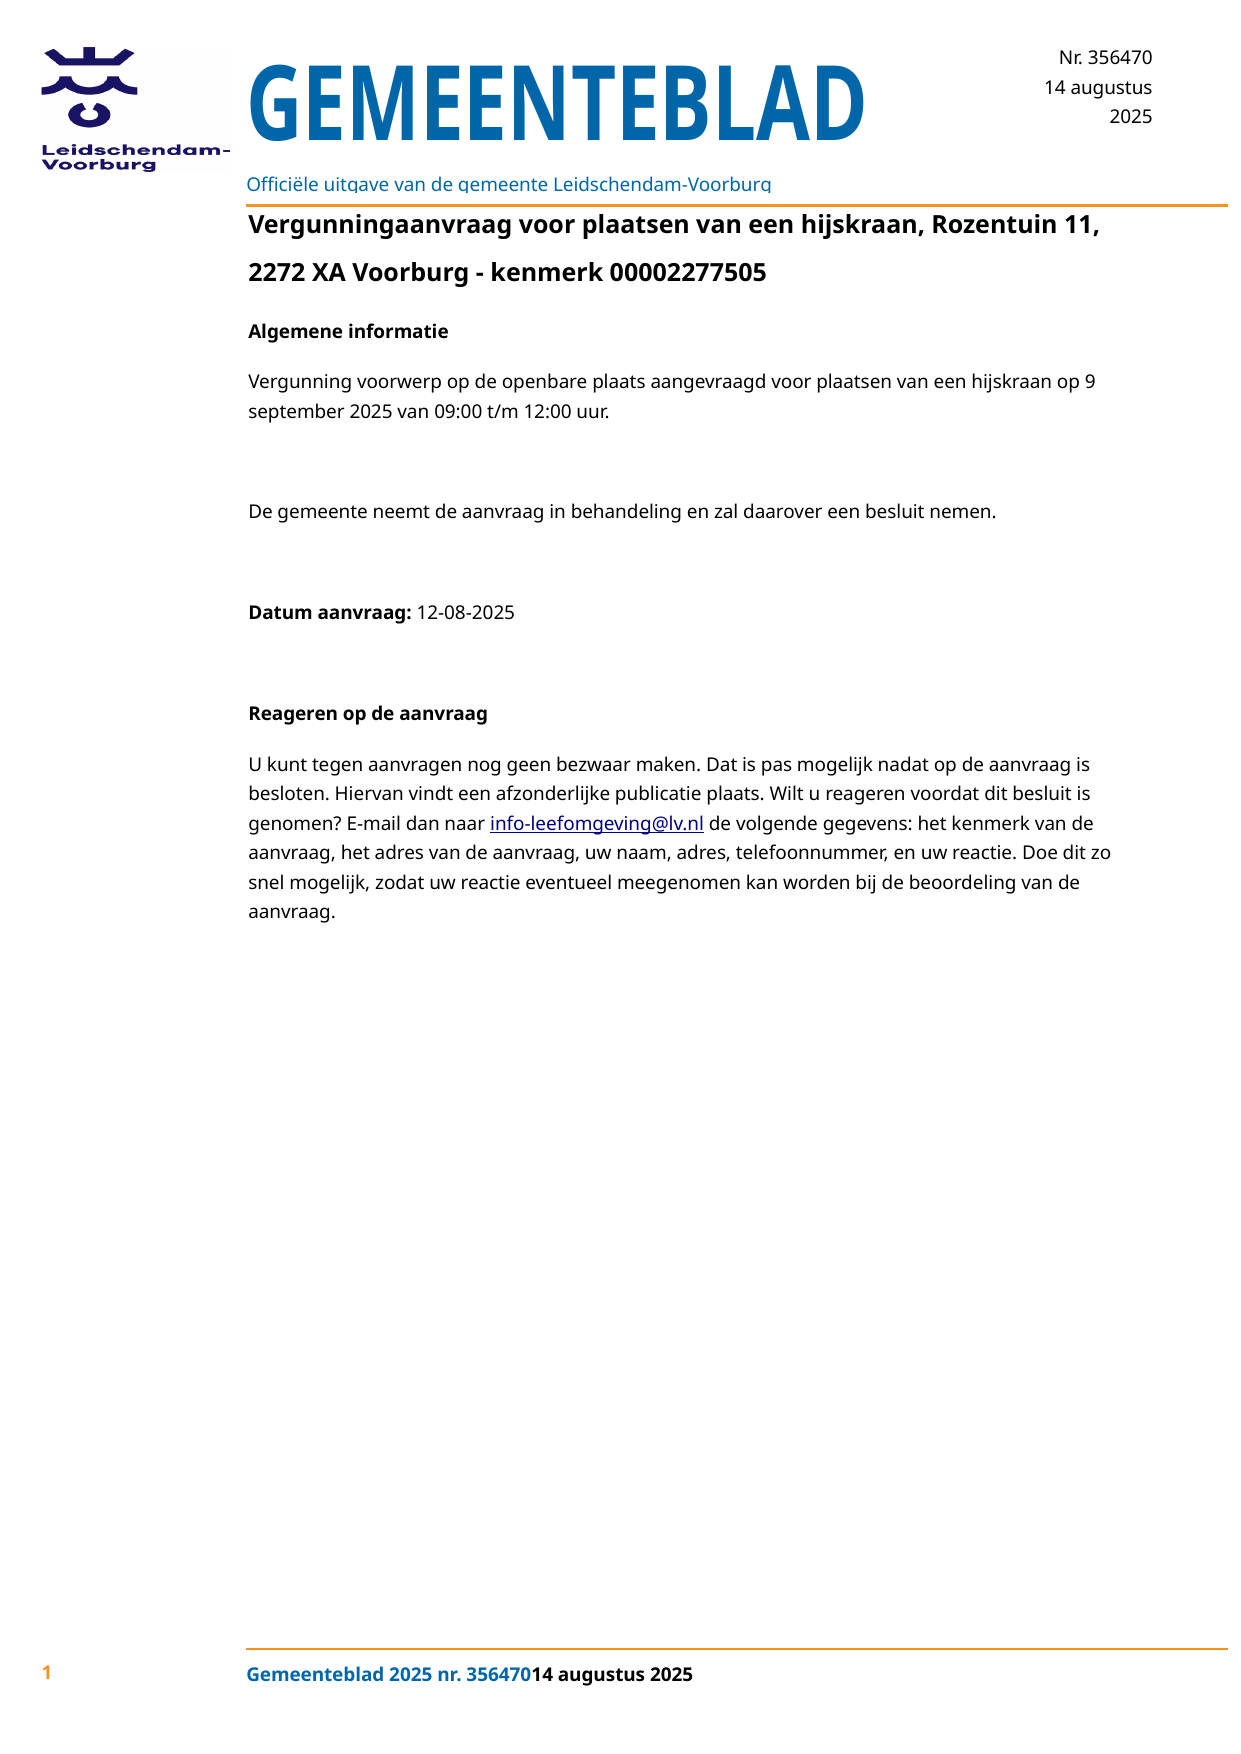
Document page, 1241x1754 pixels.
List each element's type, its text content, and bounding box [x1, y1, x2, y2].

text U kunt tegen aanvragen nog geen bezwaar maken. Dat is pas mogelijk nadat op de aanvraag is besloten. Hiervan vindt een afzonderlijke publicatie plaats. Wilt u reageren voordat dit besluit is genomen? E-mail dan naar info-leefomgeving@lv.nl de volgende gegevens: het kenmerk van de aanvraag, het adres van de aanvraag, uw naam, adres, telefoonnummer, en uw reactie. Doe dit zo snel mogelijk, zodat uw reactie eventueel meegenomen kan worden bij de beoordeling van de aanvraag. [248, 751, 1152, 924]
picture [41, 47, 231, 172]
text De gemeente neemt de aanvraag in behandeling en zal daarover een besluit nemen. [248, 499, 1152, 524]
text Reageren op de aanvraag [248, 700, 1152, 726]
text Vergunning voorwerp op de openbare plaats aangevraagd voor plaatsen van een hijskraan op 9 september 2025 van 09:00 t/m 12:00 uur. [248, 368, 1152, 424]
text Vergunningaanvraag voor plaatsen van een hijskraan, Rozentuin 11, 2272 XA Voorburg - kenmerk 00002277505 [248, 207, 1152, 288]
text Datum aanvraag: 12-08-2025 [248, 599, 1152, 625]
text Algemene informatie [248, 318, 1152, 344]
